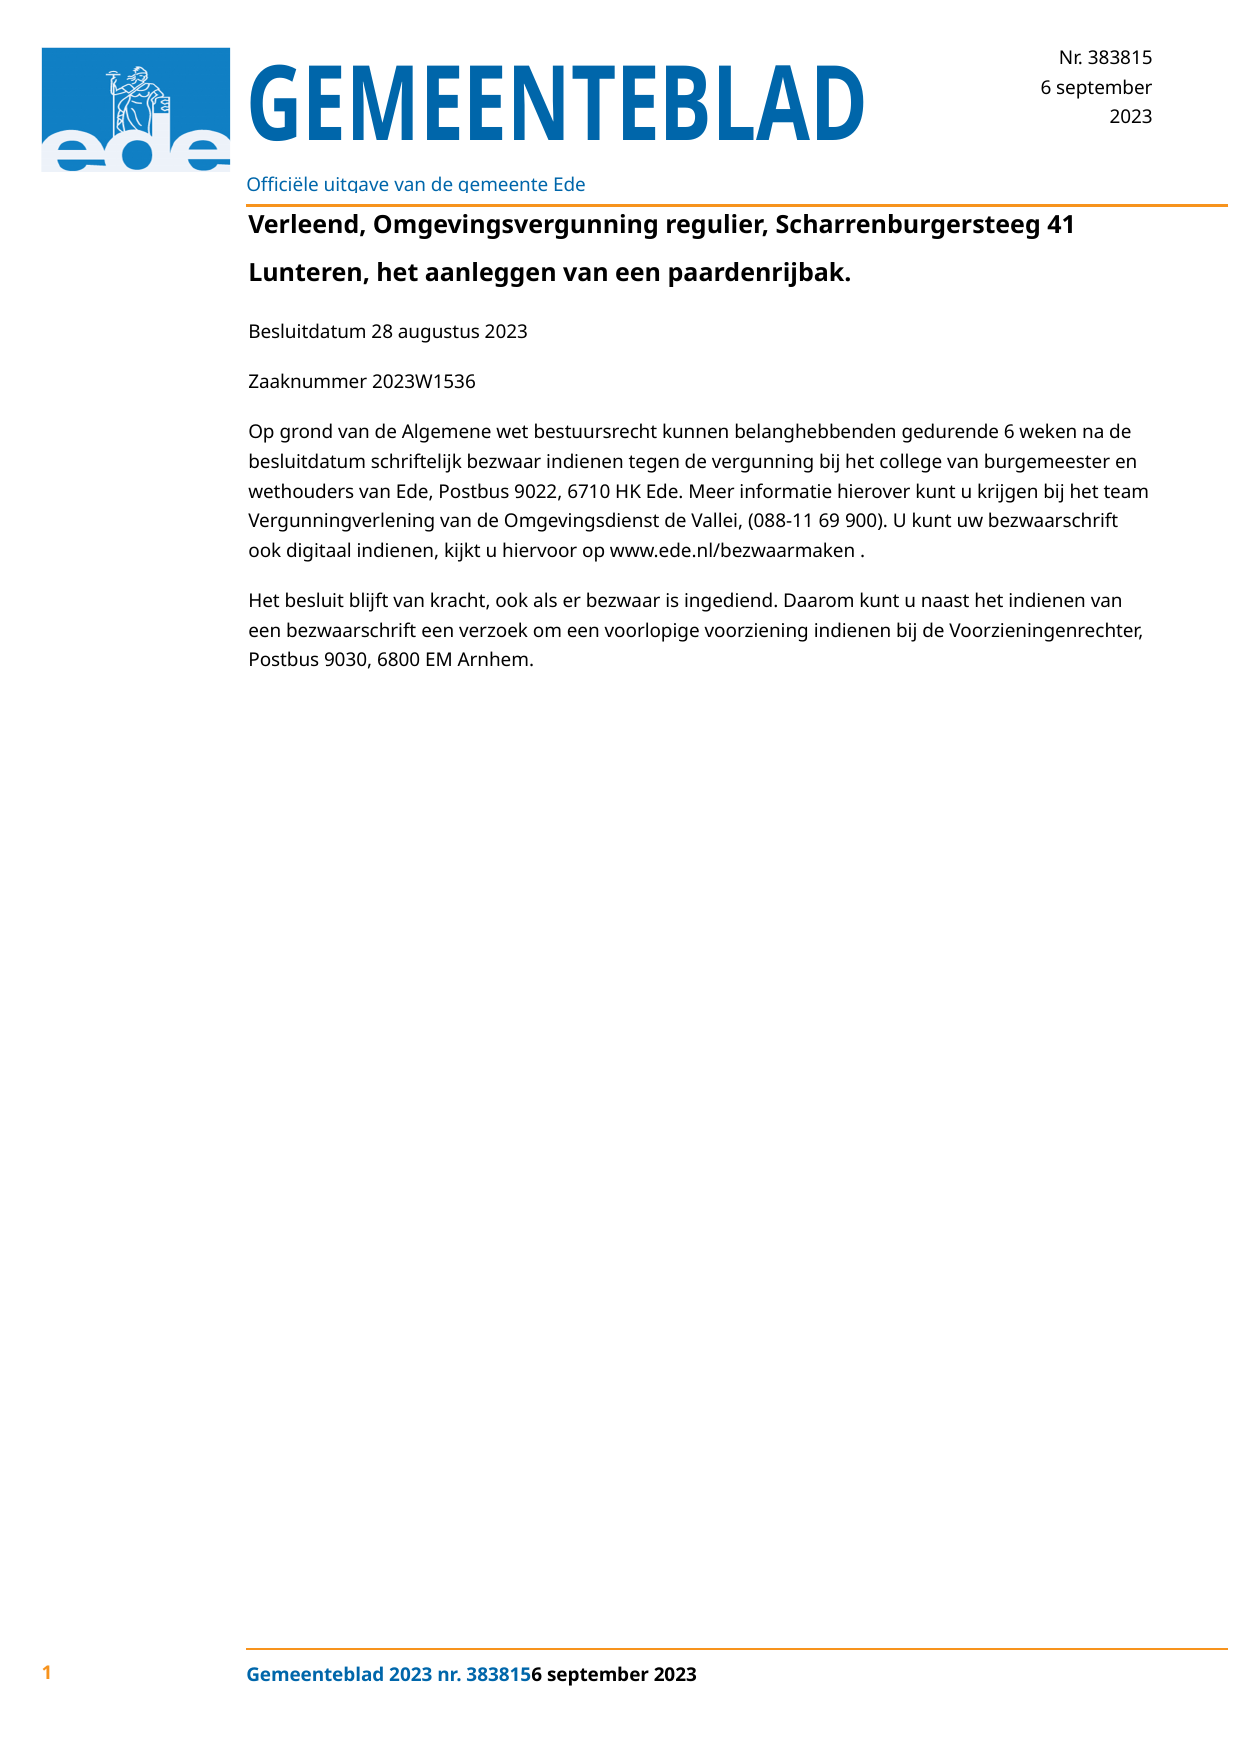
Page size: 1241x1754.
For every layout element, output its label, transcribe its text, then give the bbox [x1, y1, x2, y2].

text Zaaknummer 2023W1536 [248, 368, 1152, 394]
text Het besluit blijft van kracht, ook als er bezwaar is ingediend. Daarom kunt u naast het indienen van een bezwaarschrift een verzoek om een voorlopige voorziening indienen bij de Voorzieningenrechter, Postbus 9030, 6800 EM Arnhem. [248, 587, 1152, 672]
picture [41, 47, 231, 172]
text Verleend, Omgevingsvergunning regulier, Scharrenburgersteeg 41 Lunteren, het aanleggen van een paardenrijbak. [248, 207, 1152, 288]
text Besluitdatum 28 augustus 2023 [248, 318, 1152, 344]
text Op grond van de Algemene wet bestuursrecht kunnen belanghebbenden gedurende 6 weken na de besluitdatum schriftelijk bezwaar indienen tegen de vergunning bij het college van burgemeester en wethouders van Ede, Postbus 9022, 6710 HK Ede. Meer informatie hierover kunt u krijgen bij het team Vergunningverlening van de Omgevingsdienst de Vallei, (088-11 69 900). U kunt uw bezwaarschrift ook digitaal indienen, kijkt u hiervoor op www.ede.nl/bezwaarmaken . [248, 419, 1152, 563]
